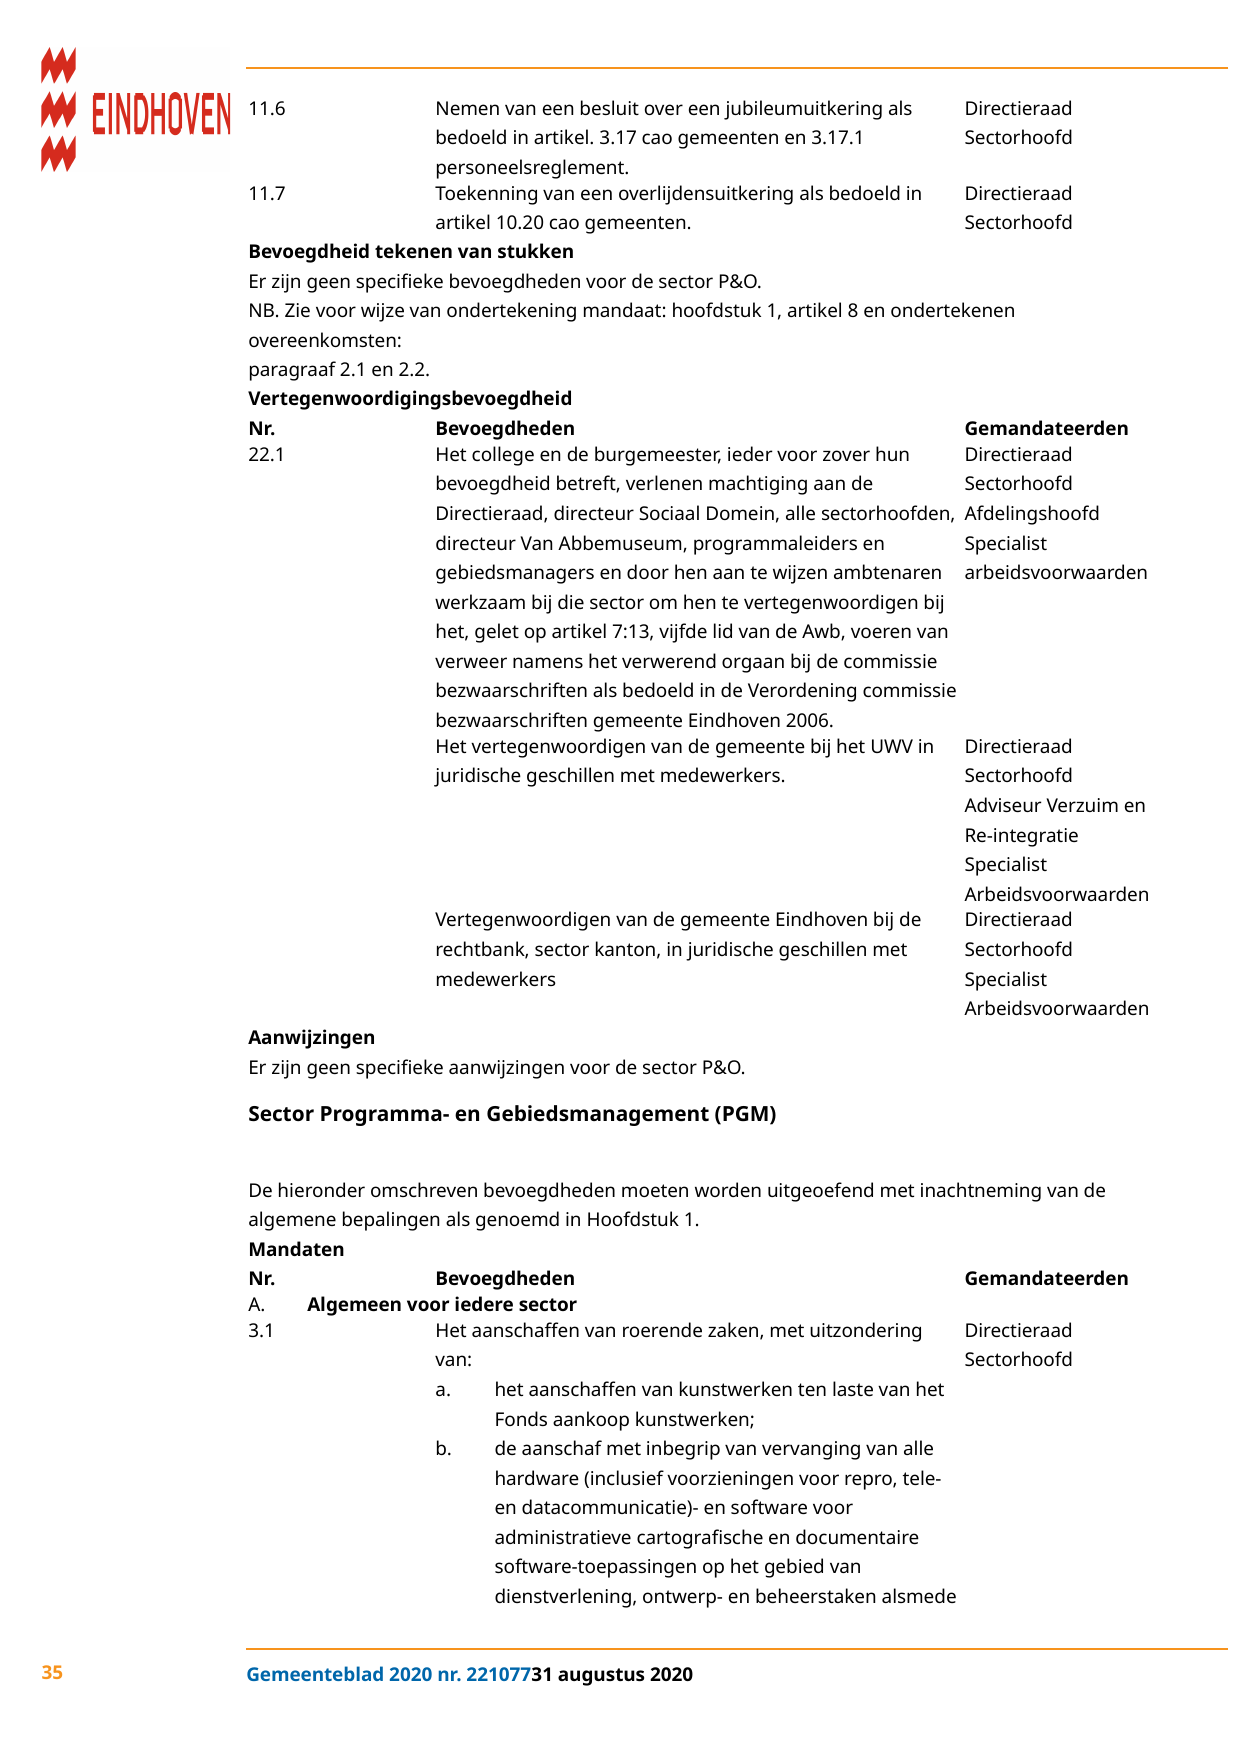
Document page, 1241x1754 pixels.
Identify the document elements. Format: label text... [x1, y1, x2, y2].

table_header Bevoegdheden [435, 415, 964, 441]
table_cell Het college en de burgemeester, ieder voor zover hun bevoegdheid betreft, verlenen machtiging aan de Directieraad, directeur Sociaal Domein, alle sectorhoofden, directeur Van Abbemuseum, programmaleiders en gebiedsmanagers en door hen aan te wijzen ambtenaren werkzaam bij die sector om hen te vertegenwoordigen bij het, gelet op artikel 7:13, vijfde lid van de Awb, voeren van verweer namens het verwerend orgaan bij de commissie bezwaarschriften als bedoeld in de Verordening commissie bezwaarschriften gemeente Eindhoven 2006. [435, 441, 964, 733]
table_header Er zijn geen specifieke aanwijzingen voor de sector P&O. [248, 1054, 1152, 1080]
table_cell Directieraad Sectorhoofd Specialist Arbeidsvoorwaarden [964, 907, 1152, 1021]
table_cell 3.1 [248, 1317, 435, 1609]
table_cell Algemeen voor iedere sector [248, 1291, 1152, 1317]
table_header Nr. [248, 415, 435, 441]
table_cell 11.7 [248, 180, 435, 235]
table_cell Directieraad Sectorhoofd [964, 1317, 1152, 1609]
text Mandaten [248, 1236, 1152, 1262]
table_cell [248, 733, 435, 907]
text Aanwijzingen [248, 1024, 1152, 1050]
table_cell Nemen van een besluit over een jubileumuitkering als bedoeld in artikel. 3.17 cao gemeenten en 3.17.1 personeelsreglement. [435, 95, 964, 180]
picture [41, 47, 231, 172]
table_cell Directieraad Sectorhoofd Adviseur Verzuim en Re-integratie Specialist Arbeidsvoorwaarden [964, 733, 1152, 907]
table_cell Het vertegenwoordigen van de gemeente bij het UWV in juridische geschillen met medewerkers. [435, 733, 964, 907]
table_cell Directieraad Sectorhoofd [964, 180, 1152, 235]
table_cell Toekenning van een overlijdensuitkering als bedoeld in artikel 10.20 cao gemeenten. [435, 180, 964, 235]
table_cell 22.1 [248, 441, 435, 733]
text De hieronder omschreven bevoegdheden moeten worden uitgeoefend met inachtneming van de algemene bepalingen als genoemd in Hoofdstuk 1. [248, 1177, 1152, 1232]
table_header Er zijn geen specifieke bevoegdheden voor de sector P&O. NB. Zie voor wijze van ondertekening mandaat: hoofdstuk 1, artikel 8 en ondertekenen overeenkomsten: paragraaf 2.1 en 2.2. [248, 268, 1152, 382]
text Vertegenwoordigingsbevoegdheid [248, 386, 1152, 411]
table_cell Vertegenwoordigen van de gemeente Eindhoven bij de rechtbank, sector kanton, in juridische geschillen met medewerkers [435, 907, 964, 1021]
table_cell [248, 907, 435, 1021]
table_cell Directieraad Sectorhoofd [964, 95, 1152, 180]
table_cell Het aanschaffen van roerende zaken, met uitzondering van: het aanschaffen van kunstwerken ten laste van het Fonds aankoop kunstwerken; de aanschaf met inbegrip van vervanging van alle hardware (inclusief voorzieningen voor repro, tele- en datacommunicatie)- en software voor administratieve cartografische en documentaire software-toepassingen op het gebied van dienstverlening, ontwerp- en beheerstaken alsmede [435, 1317, 964, 1609]
table_header Bevoegdheden [435, 1266, 964, 1291]
table_cell 11.6 [248, 95, 435, 180]
text Sector Programma- en Gebiedsmanagement (PGM) [248, 1099, 1152, 1127]
table_header Gemandateerden [964, 1266, 1152, 1291]
table_header Nr. [248, 1266, 435, 1291]
text Bevoegdheid tekenen van stukken [248, 238, 1152, 264]
table_cell Directieraad Sectorhoofd Afdelingshoofd Specialist arbeidsvoorwaarden [964, 441, 1152, 733]
table_header Gemandateerden [964, 415, 1152, 441]
